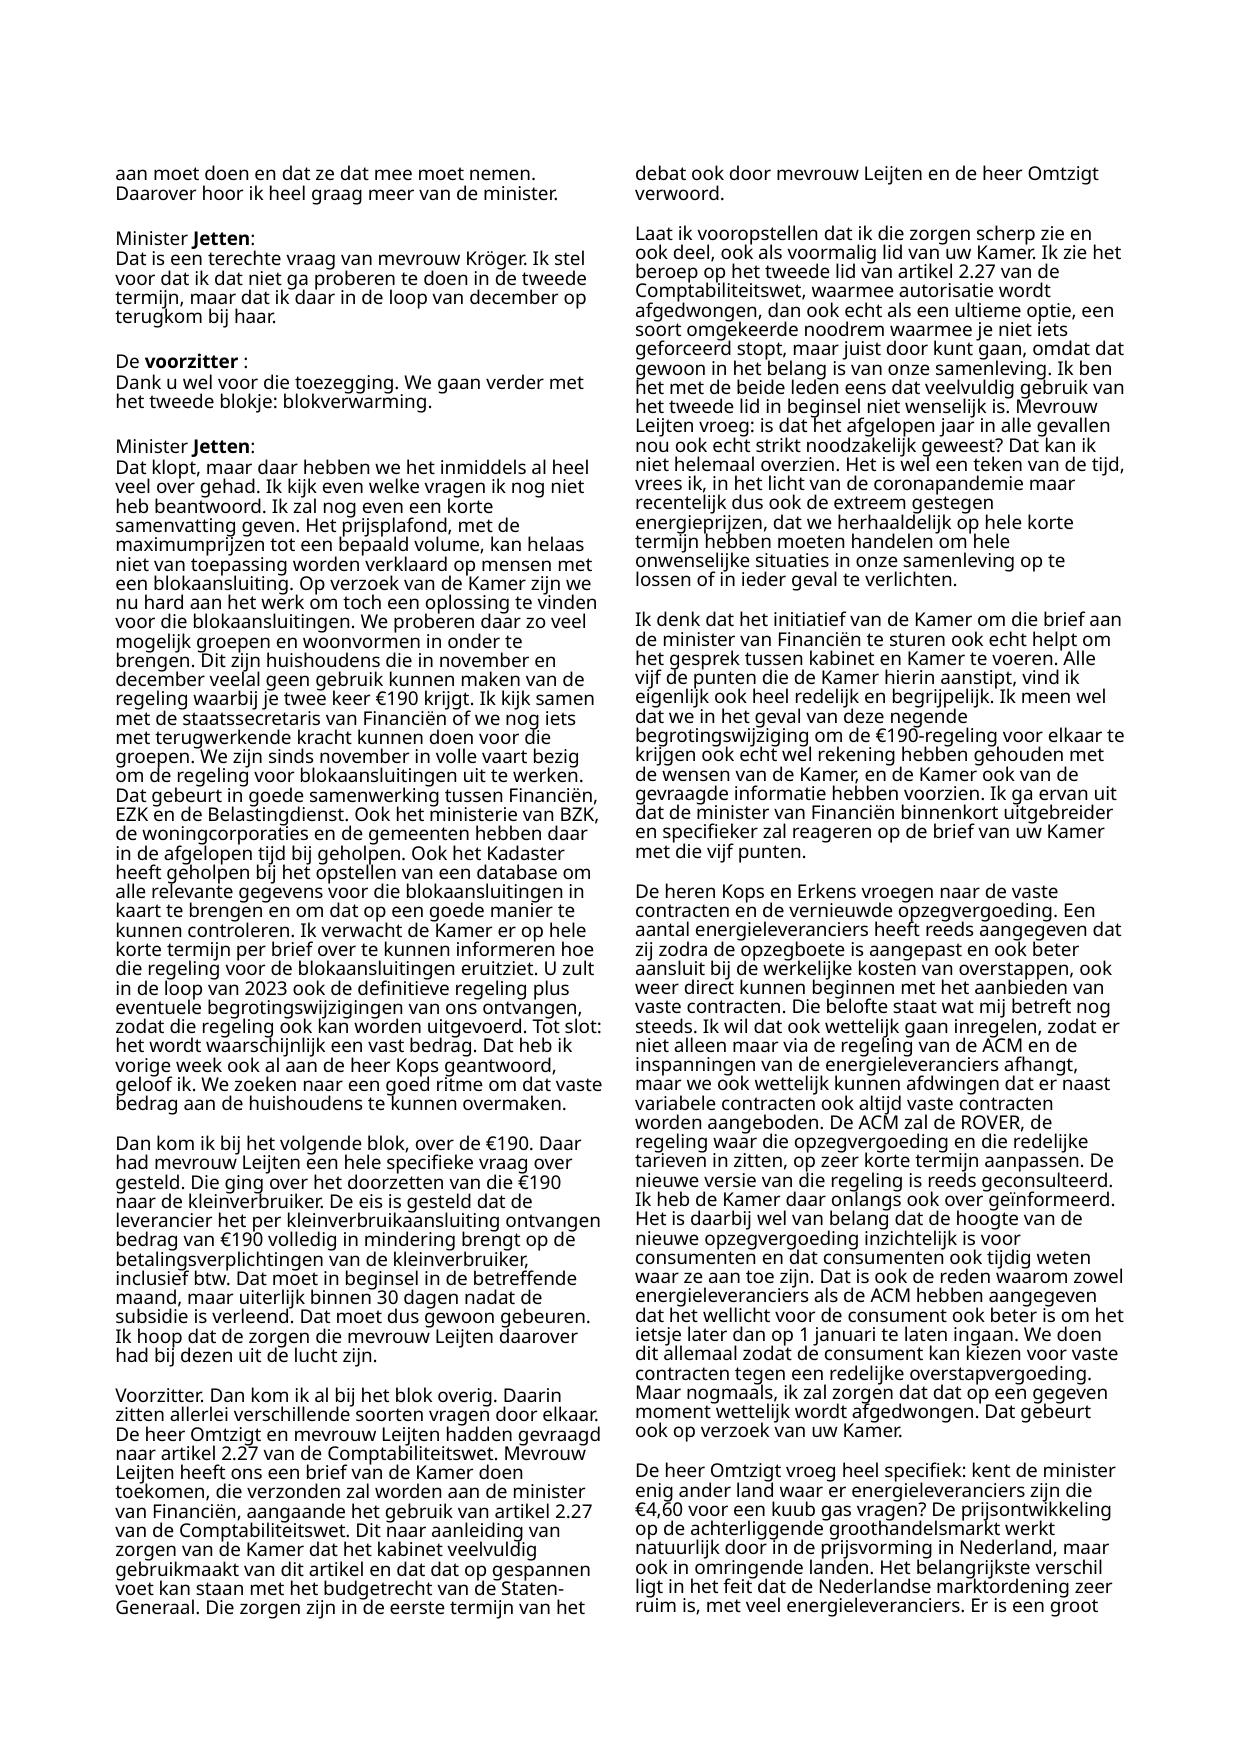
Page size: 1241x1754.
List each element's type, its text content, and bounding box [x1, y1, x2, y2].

text Ik denk dat het initiatief van de Kamer om die brief aan de minister van Financiën te sturen ook echt helpt om het gesprek tussen kabinet en Kamer te voeren. Alle vijf de punten die de Kamer hierin aanstipt, vind ik eigenlijk ook heel redelijk en begrijpelijk. Ik meen wel dat we in het geval van deze negende begrotingswijziging om de €190-regeling voor elkaar te krijgen ook echt wel rekening hebben gehouden met de wensen van de Kamer, en de Kamer ook van de gevraagde informatie hebben voorzien. Ik ga ervan uit dat de minister van Financiën binnenkort uitgebreider en specifieker zal reageren op de brief van uw Kamer met die vijf punten. [635, 611, 1125, 862]
text Laat ik vooropstellen dat ik die zorgen scherp zie en ook deel, ook als voormalig lid van uw Kamer. Ik zie het beroep op het tweede lid van artikel 2.27 van de Comptabiliteitswet, waarmee autorisatie wordt afgedwongen, dan ook echt als een ultieme optie, een soort omgekeerde noodrem waarmee je niet iets geforceerd stopt, maar juist door kunt gaan, omdat dat gewoon in het belang is van onze samenleving. Ik ben het met de beide leden eens dat veelvuldig gebruik van het tweede lid in beginsel niet wenselijk is. Mevrouw Leijten vroeg: is dat het afgelopen jaar in alle gevallen nou ook echt strikt noodzakelijk geweest? Dat kan ik niet helemaal overzien. Het is wel een teken van de tijd, vrees ik, in het licht van de coronapandemie maar recentelijk dus ook de extreem gestegen energieprijzen, dat we herhaaldelijk op hele korte termijn hebben moeten handelen om hele onwenselijke situaties in onze samenleving op te lossen of in ieder geval te verlichten. [635, 224, 1125, 591]
text Voorzitter. Dan kom ik al bij het blok overig. Daarin zitten allerlei verschillende soorten vragen door elkaar. De heer Omtzigt en mevrouw Leijten hadden gevraagd naar artikel 2.27 van de Comptabiliteitswet. Mevrouw Leijten heeft ons een brief van de Kamer doen toekomen, die verzonden zal worden aan de minister van Financiën, aangaande het gebruik van artikel 2.27 van de Comptabiliteitswet. Dit naar aanleiding van zorgen van de Kamer dat het kabinet veelvuldig gebruikmaakt van dit artikel en dat dat op gespannen voet kan staan met het budgetrecht van de Staten-Generaal. Die zorgen zijn in de eerste termijn van het [115, 1387, 605, 1618]
text Minister Jetten: [115, 225, 605, 250]
text De heren Kops en Erkens vroegen naar de vaste contracten en de vernieuwde opzegvergoeding. Een aantal energieleveranciers heeft reeds aangegeven dat zij zodra de opzegboete is aangepast en ook beter aansluit bij de werkelijke kosten van overstappen, ook weer direct kunnen beginnen met het aanbieden van vaste contracten. Die belofte staat wat mij betreft nog steeds. Ik wil dat ook wettelijk gaan inregelen, zodat er niet alleen maar via de regeling van de ACM en de inspanningen van de energieleveranciers afhangt, maar we ook wettelijk kunnen afdwingen dat er naast variabele contracten ook altijd vaste contracten worden aangeboden. De ACM zal de ROVER, de regeling waar die opzegvergoeding en die redelijke tarieven in zitten, op zeer korte termijn aanpassen. De nieuwe versie van die regeling is reeds geconsulteerd. Ik heb de Kamer daar onlangs ook over geïnformeerd. Het is daarbij wel van belang dat de hoogte van de nieuwe opzegvergoeding inzichtelijk is voor consumenten en dat consumenten ook tijdig weten waar ze aan toe zijn. Dat is ook de reden waarom zowel energieleveranciers als de ACM hebben aangegeven dat het wellicht voor de consument ook beter is om het ietsje later dan op 1 januari te laten ingaan. We doen dit allemaal zodat de consument kan kiezen voor vaste contracten tegen een redelijke overstapvergoeding. Maar nogmaals, ik zal zorgen dat dat op een gegeven moment wettelijk wordt afgedwongen. Dat gebeurt ook op verzoek van uw Kamer. [635, 883, 1125, 1442]
text De heer Omtzigt vroeg heel specifiek: kent de minister enig ander land waar er energieleveranciers zijn die €4,60 voor een kuub gas vragen? De prijsontwikkeling op de achterliggende groothandelsmarkt werkt natuurlijk door in de prijsvorming in Nederland, maar ook in omringende landen. Het belangrijkste verschil ligt in het feit dat de Nederlandse marktordening zeer ruim is, met veel energieleveranciers. Er is een groot [635, 1462, 1125, 1616]
text aan moet doen en dat ze dat mee moet nemen. Daarover hoor ik heel graag meer van de minister. [115, 165, 605, 204]
text debat ook door mevrouw Leijten en de heer Omtzigt verwoord. [635, 165, 1125, 204]
text Dat is een terechte vraag van mevrouw Kröger. Ik stel voor dat ik dat niet ga proberen te doen in de tweede termijn, maar dat ik daar in de loop van december op terugkom bij haar. [115, 250, 605, 327]
text Dank u wel voor die toezegging. We gaan verder met het tweede blokje: blokverwarming. [115, 374, 605, 413]
text Dan kom ik bij het volgende blok, over de €190. Daar had mevrouw Leijten een hele specifieke vraag over gesteld. Die ging over het doorzetten van die €190 naar de kleinverbruiker. De eis is gesteld dat de leverancier het per kleinverbruikaansluiting ontvangen bedrag van €190 volledig in mindering brengt op de betalingsverplichtingen van de kleinverbruiker, inclusief btw. Dat moet in beginsel in de betreffende maand, maar uiterlijk binnen 30 dagen nadat de subsidie is verleend. Dat moet dus gewoon gebeuren. Ik hoop dat de zorgen die mevrouw Leijten daarover had bij dezen uit de lucht zijn. [115, 1135, 605, 1366]
text Minister Jetten: [115, 433, 605, 459]
text De voorzitter : [115, 348, 605, 374]
text Dat klopt, maar daar hebben we het inmiddels al heel veel over gehad. Ik kijk even welke vragen ik nog niet heb beantwoord. Ik zal nog even een korte samenvatting geven. Het prijsplafond, met de maximumprijzen tot een bepaald volume, kan helaas niet van toepassing worden verklaard op mensen met een blokaansluiting. Op verzoek van de Kamer zijn we nu hard aan het werk om toch een oplossing te vinden voor die blokaansluitingen. We proberen daar zo veel mogelijk groepen en woonvormen in onder te brengen. Dit zijn huishoudens die in november en december veelal geen gebruik kunnen maken van de regeling waarbij je twee keer €190 krijgt. Ik kijk samen met de staatssecretaris van Financiën of we nog iets met terugwerkende kracht kunnen doen voor die groepen. We zijn sinds november in volle vaart bezig om de regeling voor blokaansluitingen uit te werken. Dat gebeurt in goede samenwerking tussen Financiën, EZK en de Belastingdienst. Ook het ministerie van BZK, de woningcorporaties en de gemeenten hebben daar in de afgelopen tijd bij geholpen. Ook het Kadaster heeft geholpen bij het opstellen van een database om alle relevante gegevens voor die blokaansluitingen in kaart te brengen en om dat op een goede manier te kunnen controleren. Ik verwacht de Kamer er op hele korte termijn per brief over te kunnen informeren hoe die regeling voor de blokaansluitingen eruitziet. U zult in de loop van 2023 ook de definitieve regeling plus eventuele begrotingswijzigingen van ons ontvangen, zodat die regeling ook kan worden uitgevoerd. Tot slot: het wordt waarschijnlijk een vast bedrag. Dat heb ik vorige week ook al aan de heer Kops geantwoord, geloof ik. We zoeken naar een goed ritme om dat vaste bedrag aan de huishoudens te kunnen overmaken. [115, 459, 605, 1114]
